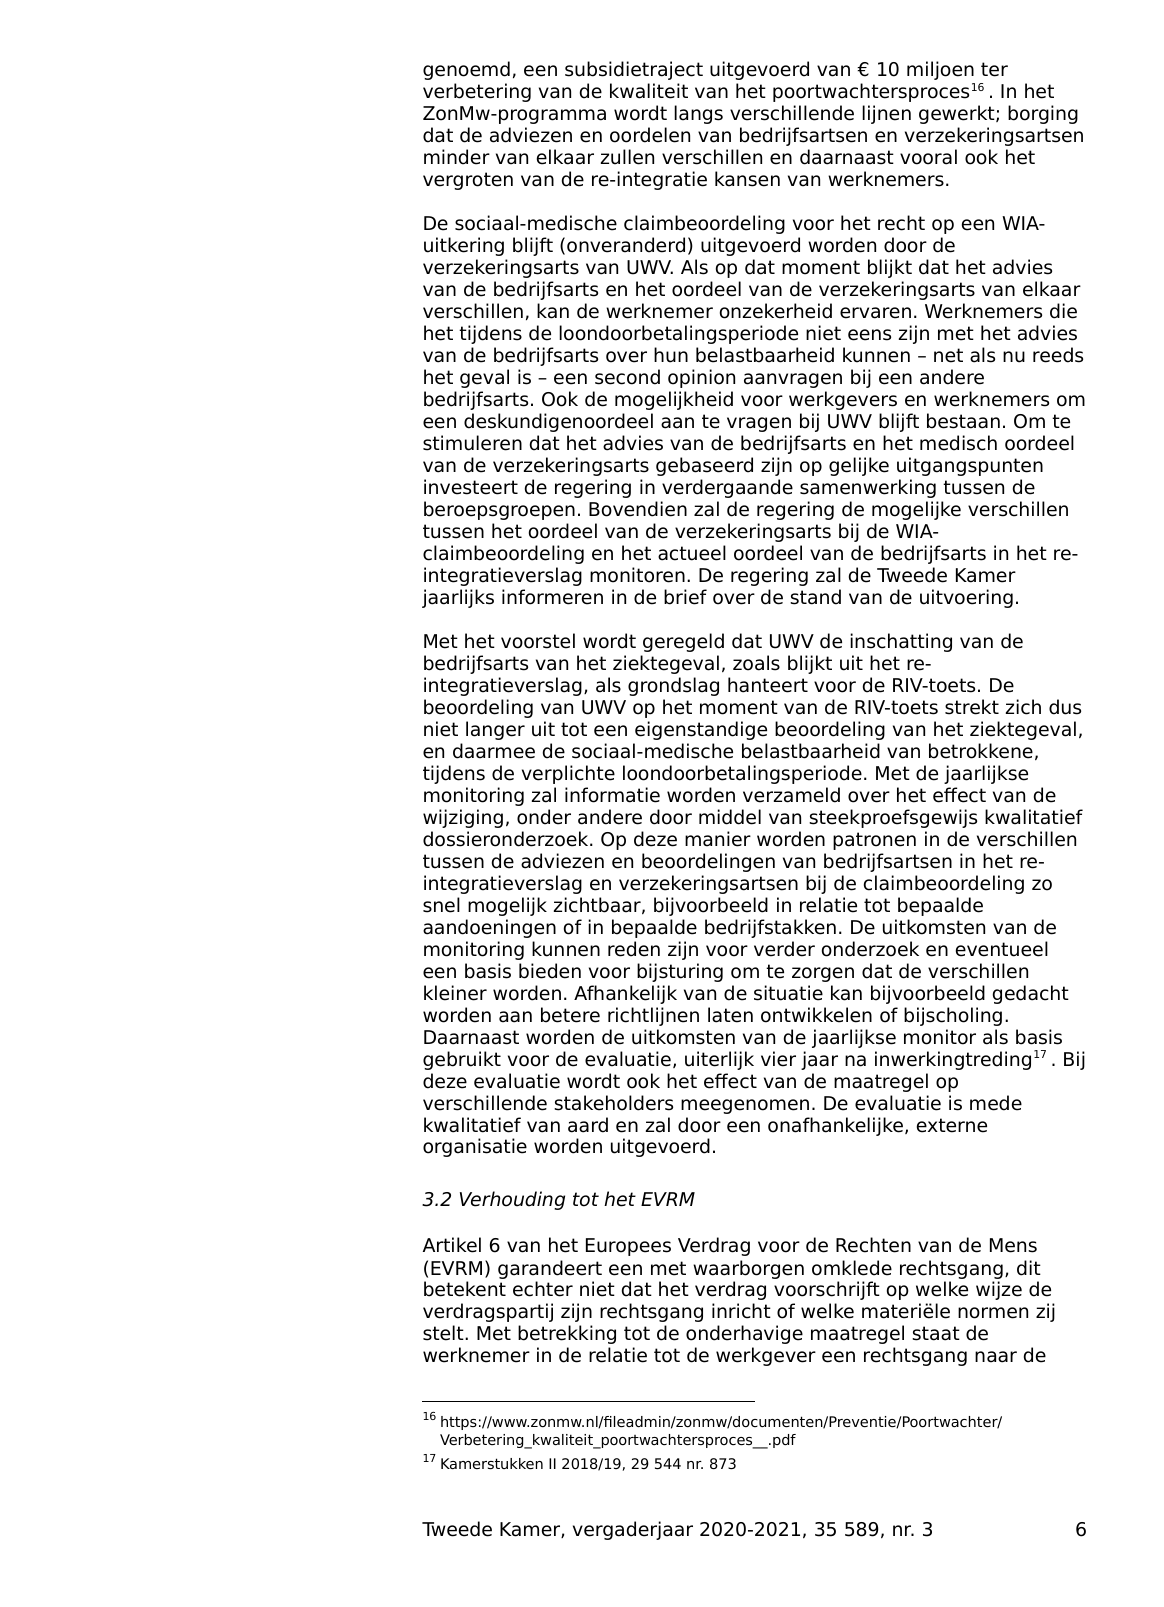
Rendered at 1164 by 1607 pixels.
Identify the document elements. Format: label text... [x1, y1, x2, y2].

text Kamerstukken II 2018/19, 29 544 nr. 873 [422, 1452, 1087, 1474]
text De sociaal-medische claimbeoordeling voor het recht op een WIA-uitkering blijft (onveranderd) uitgevoerd worden door de verzekeringsarts van UWV. Als op dat moment blijkt dat het advies van de bedrijfsarts en het oordeel van de verzekeringsarts van elkaar verschillen, kan de werknemer onzekerheid ervaren. Werknemers die het tijdens de loondoorbetalingsperiode niet eens zijn met het advies van de bedrijfsarts over hun belastbaarheid kunnen – net als nu reeds het geval is – een second opinion aanvragen bij een andere bedrijfsarts. Ook de mogelijkheid voor werkgevers en werknemers om een deskundigenoordeel aan te vragen bij UWV blijft bestaan. Om te stimuleren dat het advies van de bedrijfsarts en het medisch oordeel van de verzekeringsarts gebaseerd zijn op gelijke uitgangspunten investeert de regering in verdergaande samenwerking tussen de beroepsgroepen. Bovendien zal de regering de mogelijke verschillen tussen het oordeel van de verzekeringsarts bij de WIA-claimbeoordeling en het actueel oordeel van de bedrijfsarts in het re-integratieverslag monitoren. De regering zal de Tweede Kamer jaarlijks informeren in de brief over de stand van de uitvoering. [422, 213, 1087, 609]
text Artikel 6 van het Europees Verdrag voor de Rechten van de Mens (EVRM) garandeert een met waarborgen omklede rechtsgang, dit betekent echter niet dat het verdrag voorschrijft op welke wijze de verdragspartij zijn rechtsgang inricht of welke materiële normen zij stelt. Met betrekking tot de onderhavige maatregel staat de werknemer in de relatie tot de werkgever een rechtsgang naar de [422, 1235, 1087, 1367]
text genoemd, een subsidietraject uitgevoerd van € 10 miljoen ter verbetering van de kwaliteit van het poortwachtersproces. In het ZonMw-programma wordt langs verschillende lijnen gewerkt; borging dat de adviezen en oordelen van bedrijfsartsen en verzekeringsartsen minder van elkaar zullen verschillen en daarnaast vooral ook het vergroten van de re-integratie kansen van werknemers. [422, 59, 1087, 191]
text https://www.zonmw.nl/fileadmin/zonmw/documenten/Preventie/Poortwachter/Verbetering_kwaliteit_poortwachtersproces__.pdf [422, 1410, 1087, 1449]
subtitle 3.2 Verhouding tot het EVRM [422, 1188, 1087, 1210]
text Met het voorstel wordt geregeld dat UWV de inschatting van de bedrijfsarts van het ziektegeval, zoals blijkt uit het re-integratieverslag, als grondslag hanteert voor de RIV-toets. De beoordeling van UWV op het moment van de RIV-toets strekt zich dus niet langer uit tot een eigenstandige beoordeling van het ziektegeval, en daarmee de sociaal-medische belastbaarheid van betrokkene, tijdens de verplichte loondoorbetalingsperiode. Met de jaarlijkse monitoring zal informatie worden verzameld over het effect van de wijziging, onder andere door middel van steekproefsgewijs kwalitatief dossieronderzoek. Op deze manier worden patronen in de verschillen tussen de adviezen en beoordelingen van bedrijfsartsen in het re-integratieverslag en verzekeringsartsen bij de claimbeoordeling zo snel mogelijk zichtbaar, bijvoorbeeld in relatie tot bepaalde aandoeningen of in bepaalde bedrijfstakken. De uitkomsten van de monitoring kunnen reden zijn voor verder onderzoek en eventueel een basis bieden voor bijsturing om te zorgen dat de verschillen kleiner worden. Afhankelijk van de situatie kan bijvoorbeeld gedacht worden aan betere richtlijnen laten ontwikkelen of bijscholing. Daarnaast worden de uitkomsten van de jaarlijkse monitor als basis gebruikt voor de evaluatie, uiterlijk vier jaar na inwerkingtreding. Bij deze evaluatie wordt ook het effect van de maatregel op verschillende stakeholders meegenomen. De evaluatie is mede kwalitatief van aard en zal door een onafhankelijke, externe organisatie worden uitgevoerd. [422, 631, 1087, 1158]
